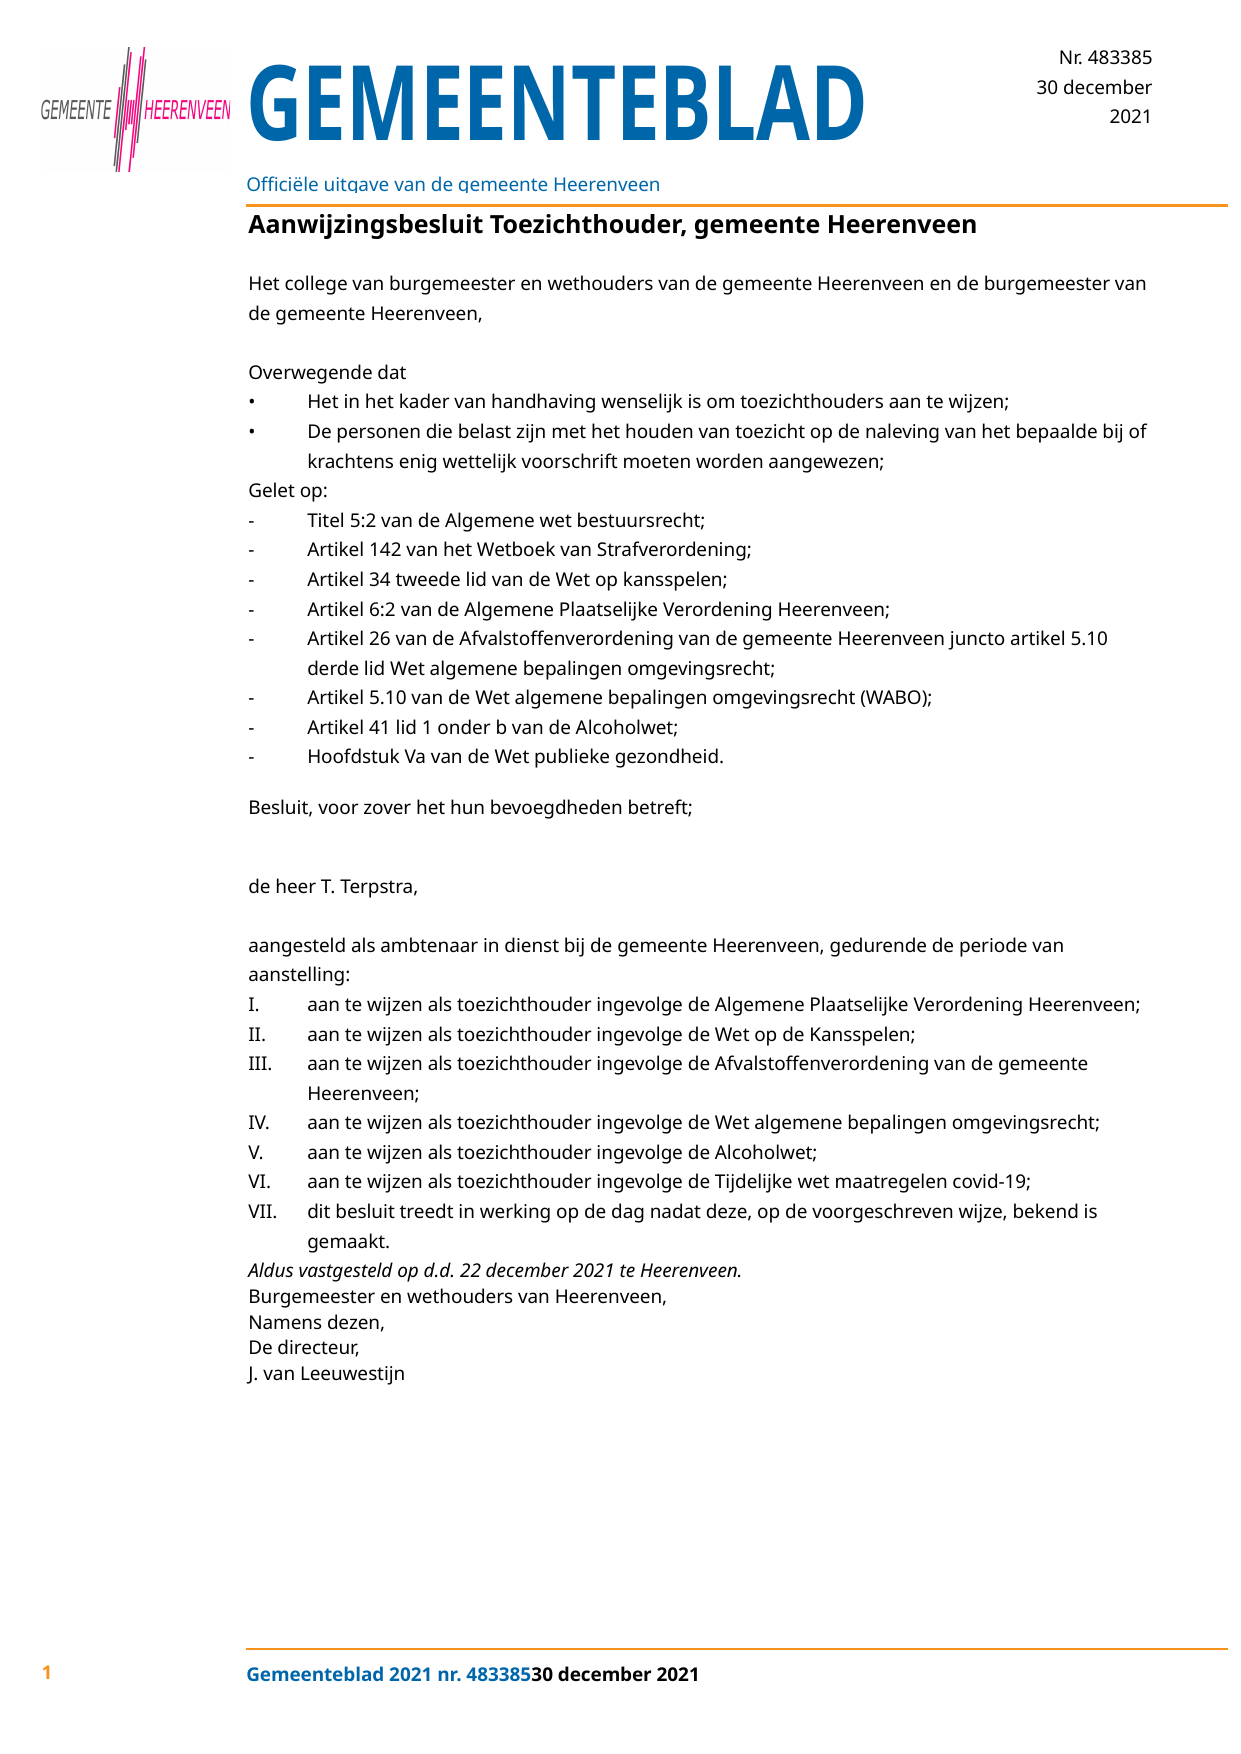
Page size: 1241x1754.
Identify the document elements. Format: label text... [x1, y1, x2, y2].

list Hoofdstuk Va van de Wet publieke gezondheid. [248, 744, 1152, 769]
text Overwegende dat [248, 359, 1152, 385]
text aangesteld als ambtenaar in dienst bij de gemeente Heerenveen, gedurende de periode van aanstelling: [248, 932, 1152, 987]
text J. van Leeuwestijn [248, 1360, 1152, 1386]
text Gelet op: [248, 477, 1152, 503]
list aan te wijzen als toezichthouder ingevolge de Tijdelijke wet maatregelen covid-19; [248, 1169, 1152, 1194]
text Besluit, voor zover het hun bevoegdheden betreft; [248, 794, 1152, 820]
list Artikel 5.10 van de Wet algemene bepalingen omgevingsrecht (WABO); [248, 684, 1152, 710]
text Namens dezen, [248, 1309, 1152, 1334]
list Artikel 26 van de Afvalstoffenverordening van de gemeente Heerenveen juncto artikel 5.10 derde lid Wet algemene bepalingen omgevingsrecht; [248, 625, 1152, 681]
list aan te wijzen als toezichthouder ingevolge de Wet op de Kansspelen; [248, 1021, 1152, 1046]
list Titel 5:2 van de Algemene wet bestuursrecht; [248, 507, 1152, 533]
text De directeur, [248, 1334, 1152, 1360]
text de heer T. Terpstra, [248, 873, 1152, 898]
list Artikel 41 lid 1 onder b van de Alcoholwet; [248, 714, 1152, 740]
list Het in het kader van handhaving wenselijk is om toezichthouders aan te wijzen; [248, 389, 1152, 414]
list Artikel 34 tweede lid van de Wet op kansspelen; [248, 566, 1152, 592]
text Aldus vastgesteld op d.d. 22 december 2021 te Heerenveen. [248, 1257, 1152, 1283]
text Aanwijzingsbesluit Toezichthouder, gemeente Heerenveen [248, 207, 1152, 241]
list aan te wijzen als toezichthouder ingevolge de Algemene Plaatselijke Verordening Heerenveen; [248, 991, 1152, 1017]
list aan te wijzen als toezichthouder ingevolge de Alcoholwet; [248, 1139, 1152, 1165]
list aan te wijzen als toezichthouder ingevolge de Wet algemene bepalingen omgevingsrecht; [248, 1109, 1152, 1135]
picture [41, 47, 231, 172]
list dit besluit treedt in werking op de dag nadat deze, op de voorgeschreven wijze, bekend is gemaakt. [248, 1198, 1152, 1253]
list aan te wijzen als toezichthouder ingevolge de Afvalstoffenverordening van de gemeente Heerenveen; [248, 1050, 1152, 1106]
text Burgemeester en wethouders van Heerenveen, [248, 1283, 1152, 1309]
list De personen die belast zijn met het houden van toezicht op de naleving van het bepaalde bij of krachtens enig wettelijk voorschrift moeten worden aangewezen; [248, 418, 1152, 473]
list Artikel 142 van het Wetboek van Strafverordening; [248, 537, 1152, 562]
list Artikel 6:2 van de Algemene Plaatselijke Verordening Heerenveen; [248, 596, 1152, 621]
text Het college van burgemeester en wethouders van de gemeente Heerenveen en de burgemeester van de gemeente Heerenveen, [248, 270, 1152, 326]
